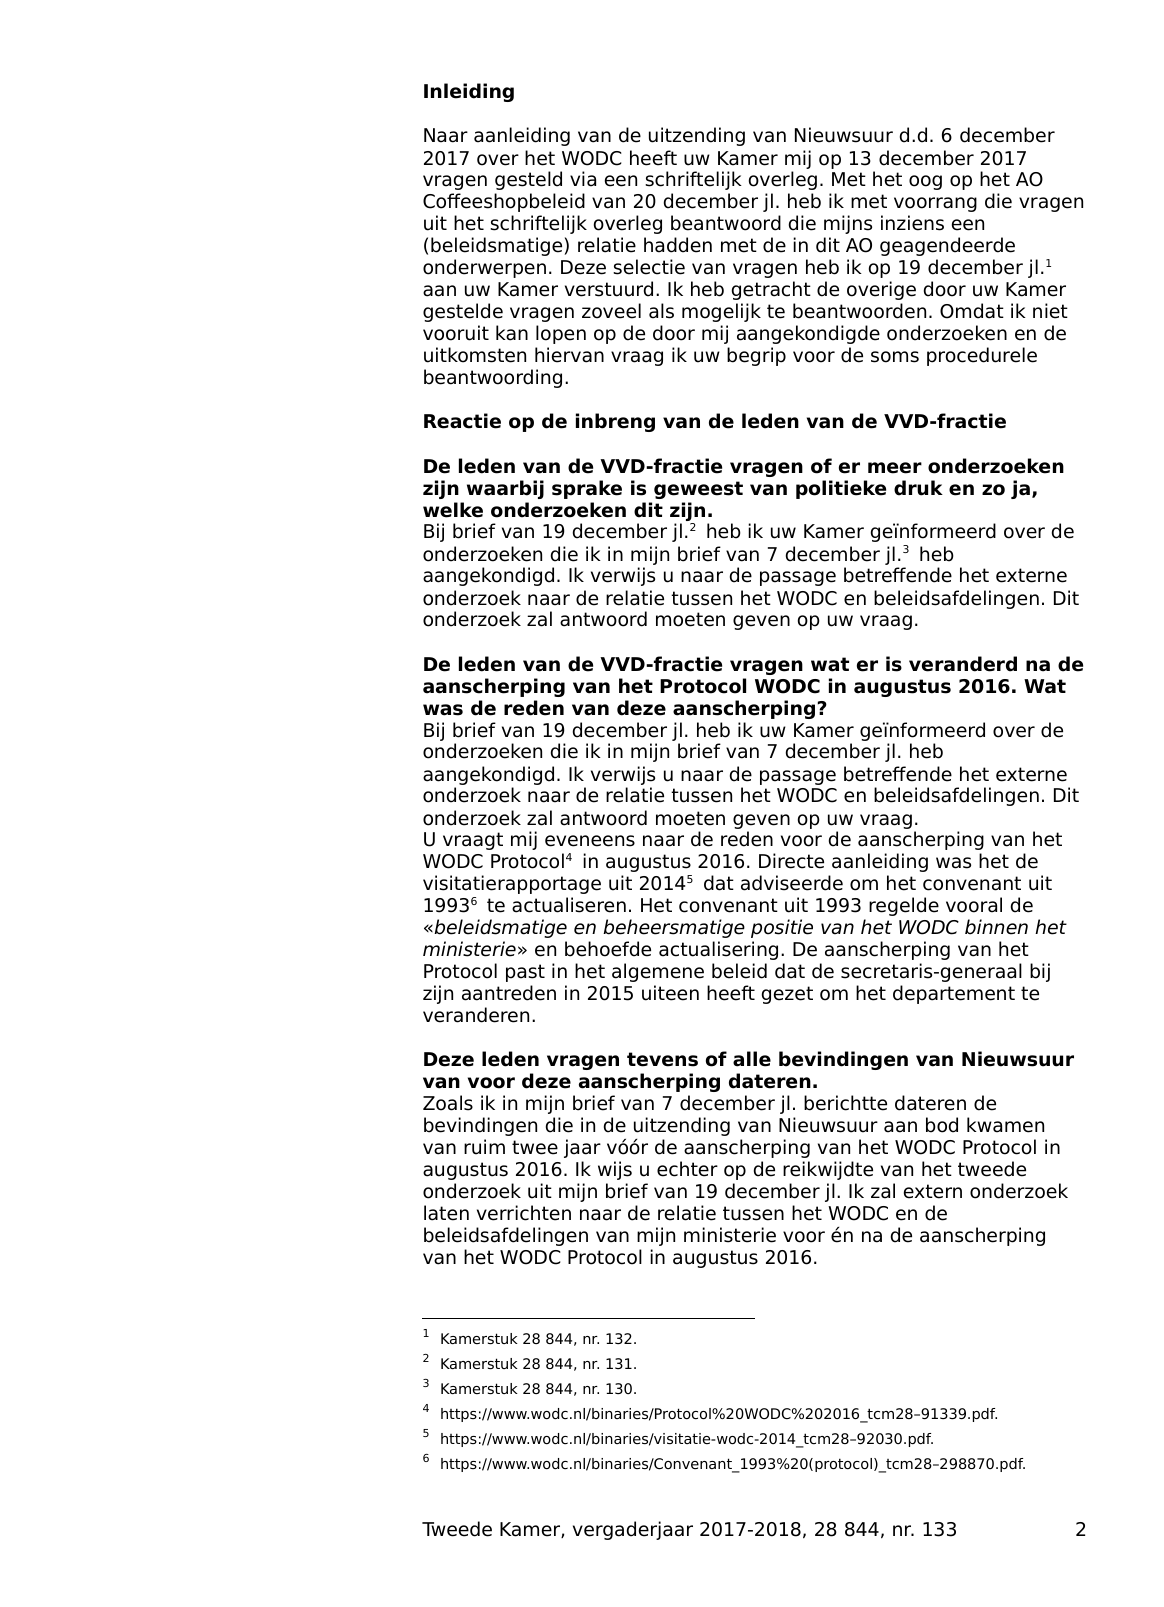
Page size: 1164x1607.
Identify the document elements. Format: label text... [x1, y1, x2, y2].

text https://www.wodc.nl/binaries/visitatie-wodc-2014_tcm28–92030.pdf. [422, 1427, 1087, 1449]
subtitle Inleiding [422, 81, 1087, 103]
text Naar aanleiding van de uitzending van Nieuwsuur d.d. 6 december 2017 over het WODC heeft uw Kamer mij op 13 december 2017 vragen gesteld via een schriftelijk overleg. Met het oog op het AO Coffeeshopbeleid van 20 december jl. heb ik met voorrang die vragen uit het schriftelijk overleg beantwoord die mijns inziens een (beleidsmatige) relatie hadden met de in dit AO geagendeerde onderwerpen. Deze selectie van vragen heb ik op 19 december jl. aan uw Kamer verstuurd. Ik heb getracht de overige door uw Kamer gestelde vragen zoveel als mogelijk te beantwoorden. Omdat ik niet vooruit kan lopen op de door mij aangekondigde onderzoeken en de uitkomsten hiervan vraag ik uw begrip voor de soms procedurele beantwoording. [422, 125, 1087, 389]
text Bij brief van 19 december jl. heb ik uw Kamer geïnformeerd over de onderzoeken die ik in mijn brief van 7 december jl. heb aangekondigd. Ik verwijs u naar de passage betreffende het externe onderzoek naar de relatie tussen het WODC en beleidsafdelingen. Dit onderzoek zal antwoord moeten geven op uw vraag. [422, 521, 1087, 631]
text Bij brief van 19 december jl. heb ik uw Kamer geïnformeerd over de onderzoeken die ik in mijn brief van 7 december jl. heb aangekondigd. Ik verwijs u naar de passage betreffende het externe onderzoek naar de relatie tussen het WODC en beleidsafdelingen. Dit onderzoek zal antwoord moeten geven op uw vraag. [422, 719, 1087, 829]
text Kamerstuk 28 844, nr. 131. [422, 1352, 1087, 1374]
text https://www.wodc.nl/binaries/Convenant_1993%20(protocol)_tcm28–298870.pdf. [422, 1452, 1087, 1474]
text https://www.wodc.nl/binaries/Protocol%20WODC%202016_tcm28–91339.pdf. [422, 1402, 1087, 1424]
text U vraagt mij eveneens naar de reden voor de aanscherping van het WODC Protocol in augustus 2016. Directe aanleiding was het de visitatierapportage uit 2014 dat adviseerde om het convenant uit 1993 te actualiseren. Het convenant uit 1993 regelde vooral de «beleidsmatige en beheersmatige positie van het WODC binnen het ministerie» en behoefde actualisering. De aanscherping van het Protocol past in het algemene beleid dat de secretaris-generaal bij zijn aantreden in 2015 uiteen heeft gezet om het departement te veranderen. [422, 829, 1087, 1027]
subtitle Reactie op de inbreng van de leden van de VVD-fractie [422, 411, 1087, 433]
text Deze leden vragen tevens of alle bevindingen van Nieuwsuur van voor deze aanscherping dateren. [422, 1049, 1087, 1093]
text Kamerstuk 28 844, nr. 132. [422, 1327, 1087, 1349]
text De leden van de VVD-fractie vragen wat er is veranderd na de aanscherping van het Protocol WODC in augustus 2016. Wat was de reden van deze aanscherping? [422, 653, 1087, 719]
text Zoals ik in mijn brief van 7 december jl. berichtte dateren de bevindingen die in de uitzending van Nieuwsuur aan bod kwamen van ruim twee jaar vóór de aanscherping van het WODC Protocol in augustus 2016. Ik wijs u echter op de reikwijdte van het tweede onderzoek uit mijn brief van 19 december jl. Ik zal extern onderzoek laten verrichten naar de relatie tussen het WODC en de beleidsafdelingen van mijn ministerie voor én na de aanscherping van het WODC Protocol in augustus 2016. [422, 1093, 1087, 1269]
text Kamerstuk 28 844, nr. 130. [422, 1377, 1087, 1399]
text De leden van de VVD-fractie vragen of er meer onderzoeken zijn waarbij sprake is geweest van politieke druk en zo ja, welke onderzoeken dit zijn. [422, 456, 1087, 521]
